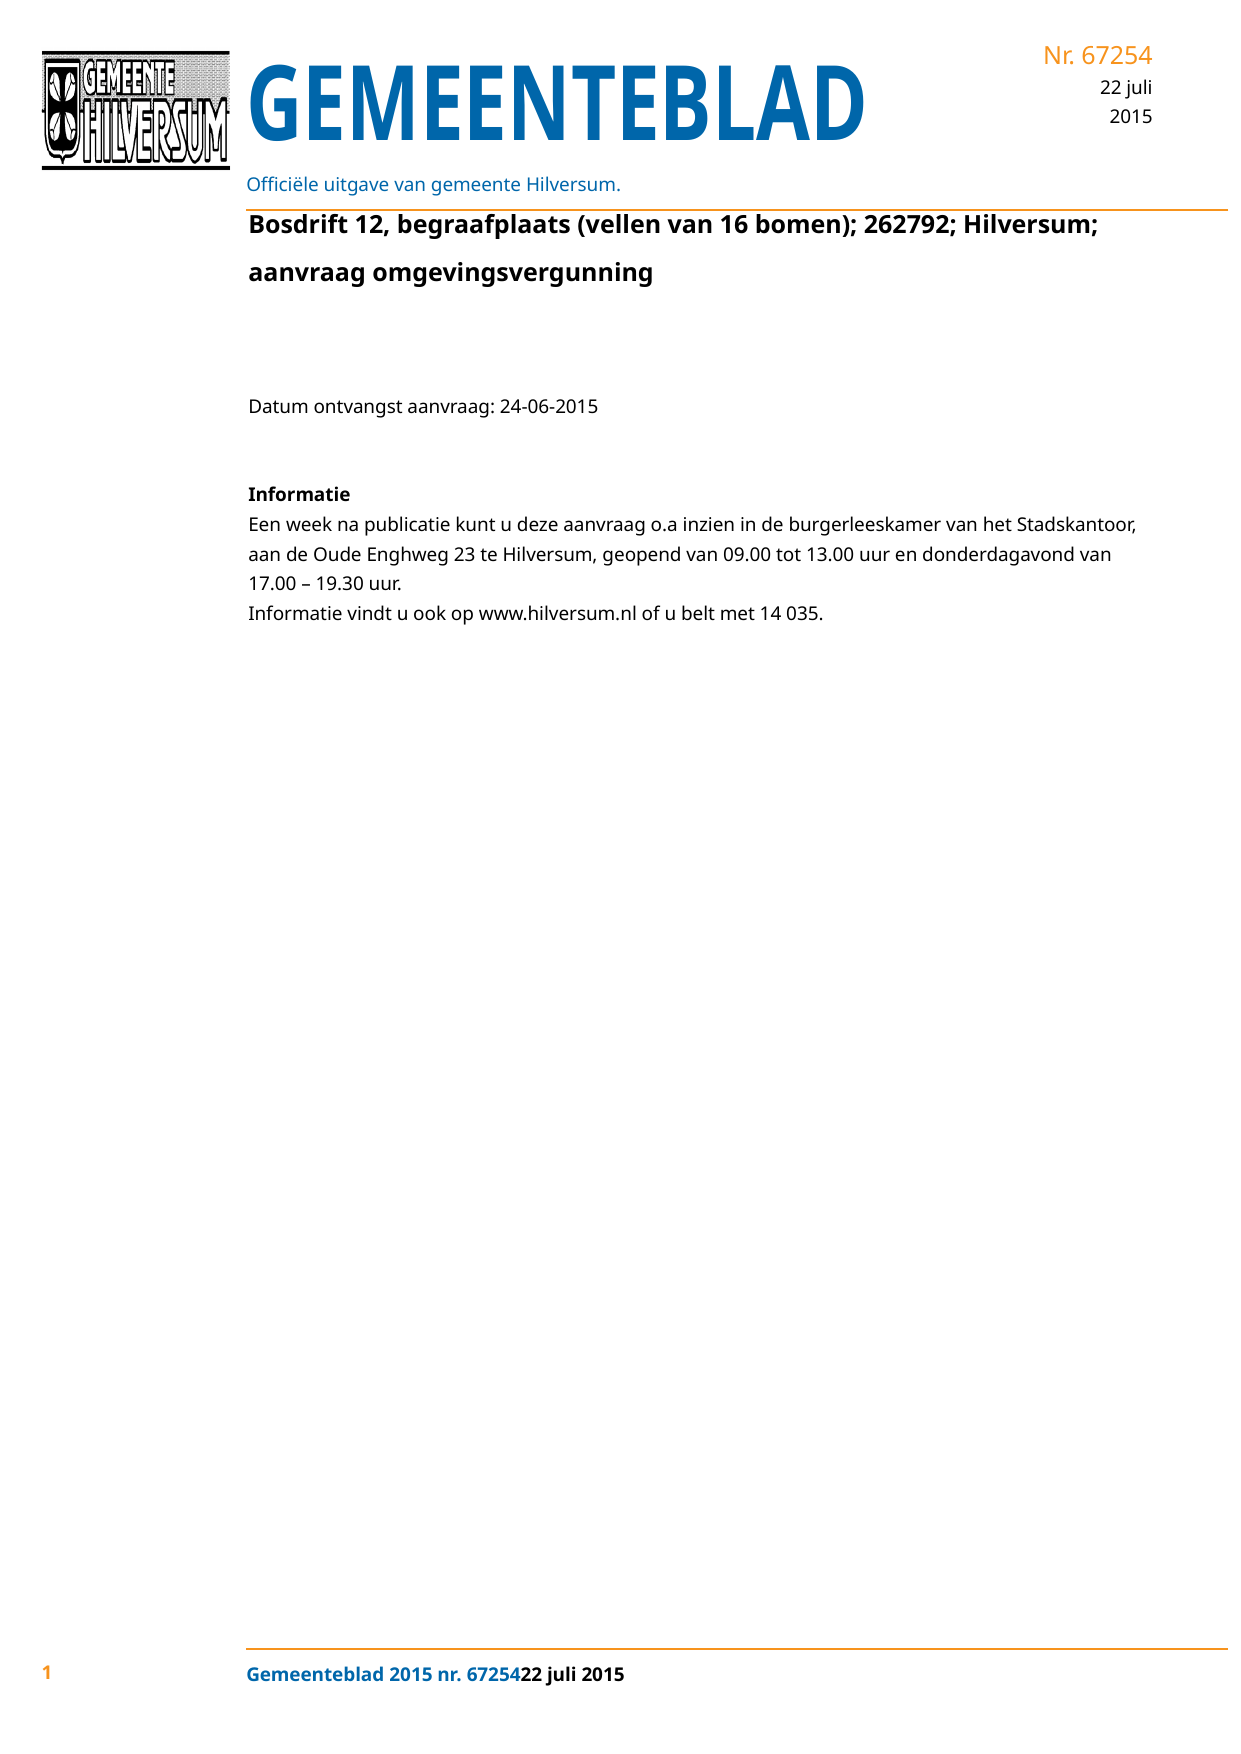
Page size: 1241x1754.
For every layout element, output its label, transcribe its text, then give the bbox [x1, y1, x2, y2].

text Informatie [248, 482, 1152, 507]
text Informatie vindt u ook op www.hilversum.nl of u belt met 14 035. [248, 600, 1152, 626]
text aan de Oude Enghweg 23 te Hilversum, geopend van 09.00 tot 13.00 uur en donderdagavond van 17.00 – 19.30 uur. [248, 541, 1152, 596]
picture [41, 47, 231, 172]
text Datum ontvangst aanvraag: 24-06-2015 [248, 393, 1152, 419]
text Een week na publicatie kunt u deze aanvraag o.a inzien in de burgerleeskamer van het Stadskantoor, [248, 511, 1152, 537]
text Bosdrift 12, begraafplaats (vellen van 16 bomen); 262792; Hilversum; aanvraag omgevingsvergunning [248, 211, 1152, 288]
